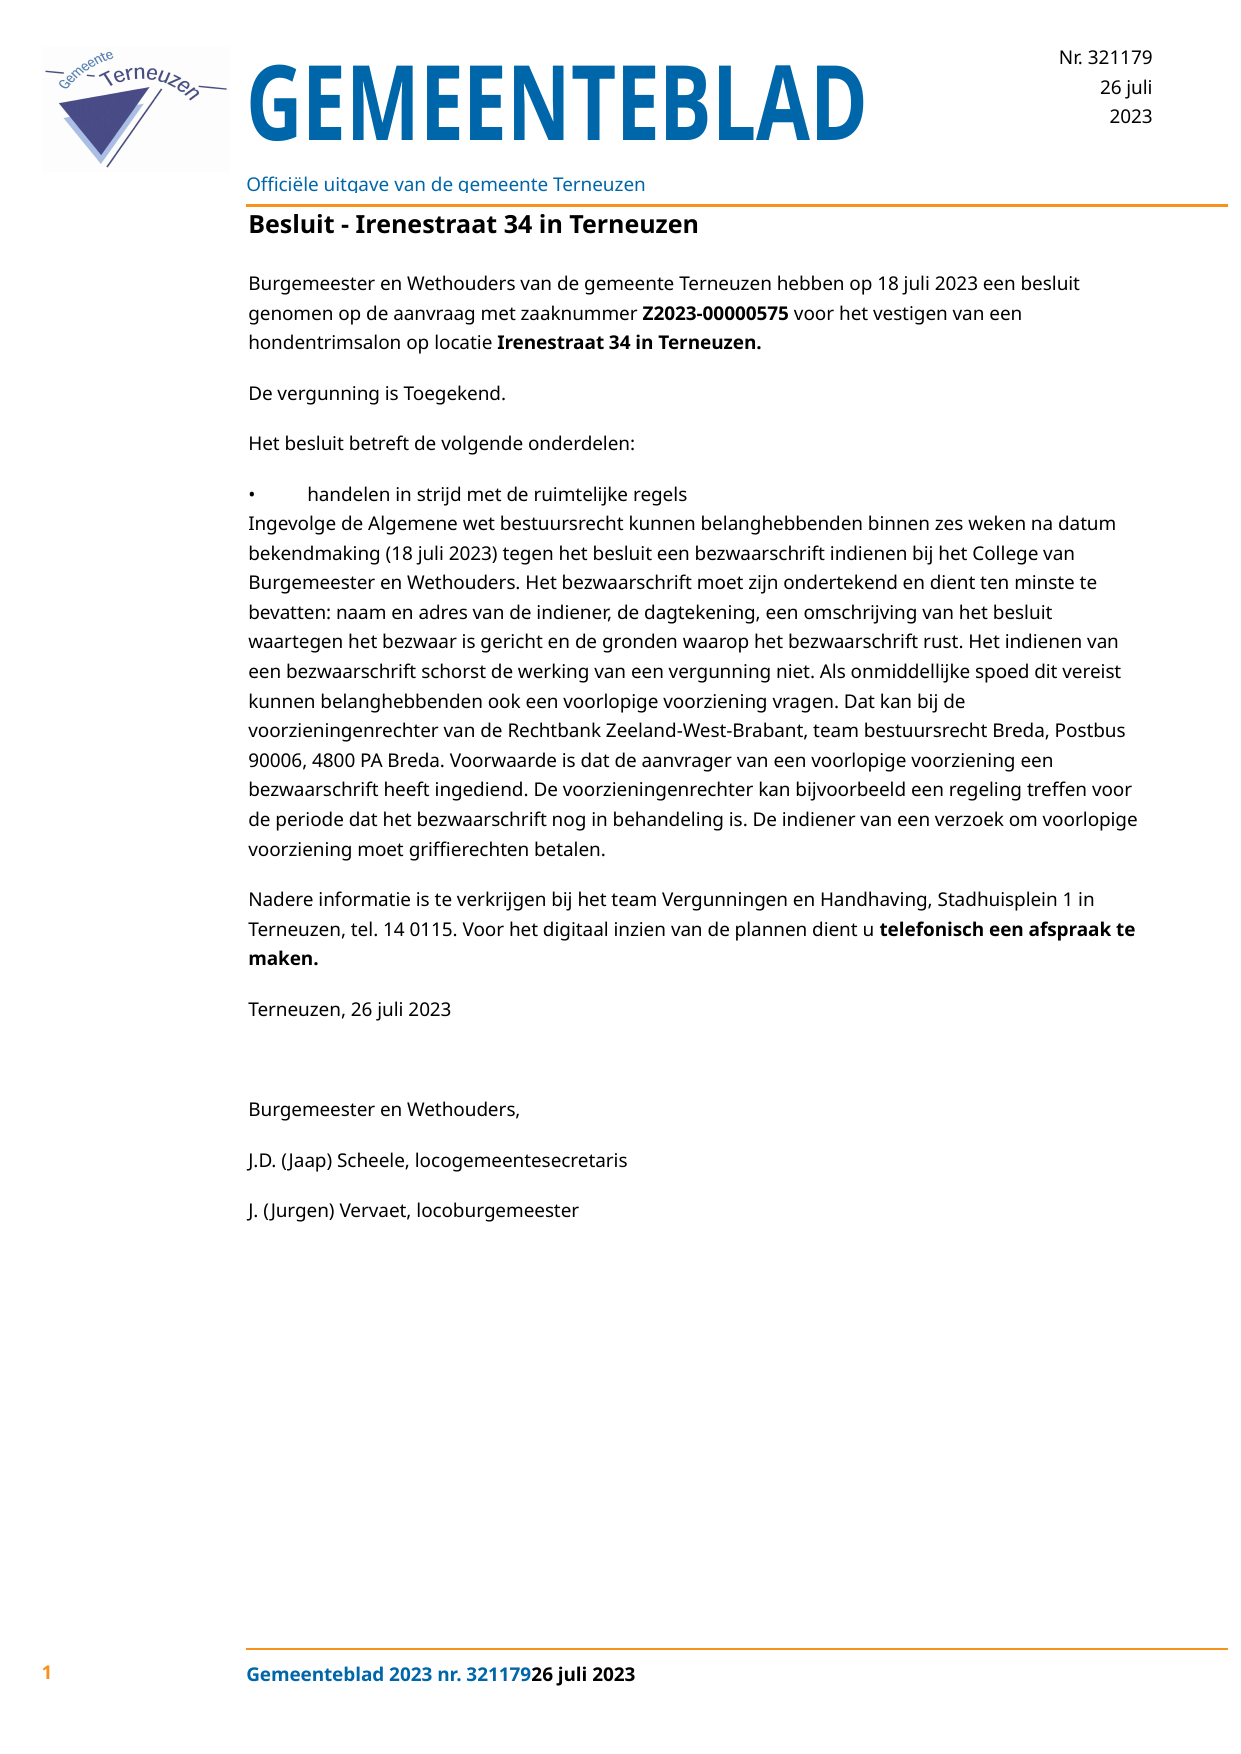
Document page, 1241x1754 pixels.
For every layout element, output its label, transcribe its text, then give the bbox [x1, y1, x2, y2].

text Burgemeester en Wethouders van de gemeente Terneuzen hebben op 18 juli 2023 een besluit genomen op de aanvraag met zaaknummer Z2023-00000575 voor het vestigen van een hondentrimsalon op locatie Irenestraat 34 in Terneuzen. [248, 270, 1152, 355]
text Burgemeester en Wethouders, [248, 1097, 1152, 1122]
text De vergunning is Toegekend. [248, 380, 1152, 406]
text Besluit - Irenestraat 34 in Terneuzen [248, 207, 1152, 241]
text Nadere informatie is te verkrijgen bij het team Vergunningen en Handhaving, Stadhuisplein 1 in Terneuzen, tel. 14 0115. Voor het digitaal inzien van de plannen dient u telefonisch een afspraak te maken. [248, 886, 1152, 971]
text Ingevolge de Algemene wet bestuursrecht kunnen belanghebbenden binnen zes weken na datum bekendmaking (18 juli 2023) tegen het besluit een bezwaarschrift indienen bij het College van Burgemeester en Wethouders. Het bezwaarschrift moet zijn ondertekend en dient ten minste te bevatten: naam en adres van de indiener, de dagtekening, een omschrijving van het besluit waartegen het bezwaar is gericht en de gronden waarop het bezwaarschrift rust. Het indienen van een bezwaarschrift schorst de werking van een vergunning niet. Als onmiddellijke spoed dit vereist kunnen belanghebbenden ook een voorlopige voorziening vragen. Dat kan bij de voorzieningenrechter van de Rechtbank Zeeland-West-Brabant, team bestuursrecht Breda, Postbus 90006, 4800 PA Breda. Voorwaarde is dat de aanvrager van een voorlopige voorziening een bezwaarschrift heeft ingediend. De voorzieningenrechter kan bijvoorbeeld een regeling treffen voor de periode dat het bezwaarschrift nog in behandeling is. De indiener van een verzoek om voorlopige voorziening moet griffierechten betalen. [248, 510, 1152, 861]
text Het besluit betreft de volgende onderdelen: [248, 430, 1152, 456]
text Terneuzen, 26 juli 2023 [248, 996, 1152, 1021]
text J. (Jurgen) Vervaet, locoburgemeester [248, 1197, 1152, 1223]
picture [41, 47, 231, 172]
text J.D. (Jaap) Scheele, locogemeentesecretaris [248, 1147, 1152, 1173]
list handelen in strijd met de ruimtelijke regels [248, 481, 1152, 506]
